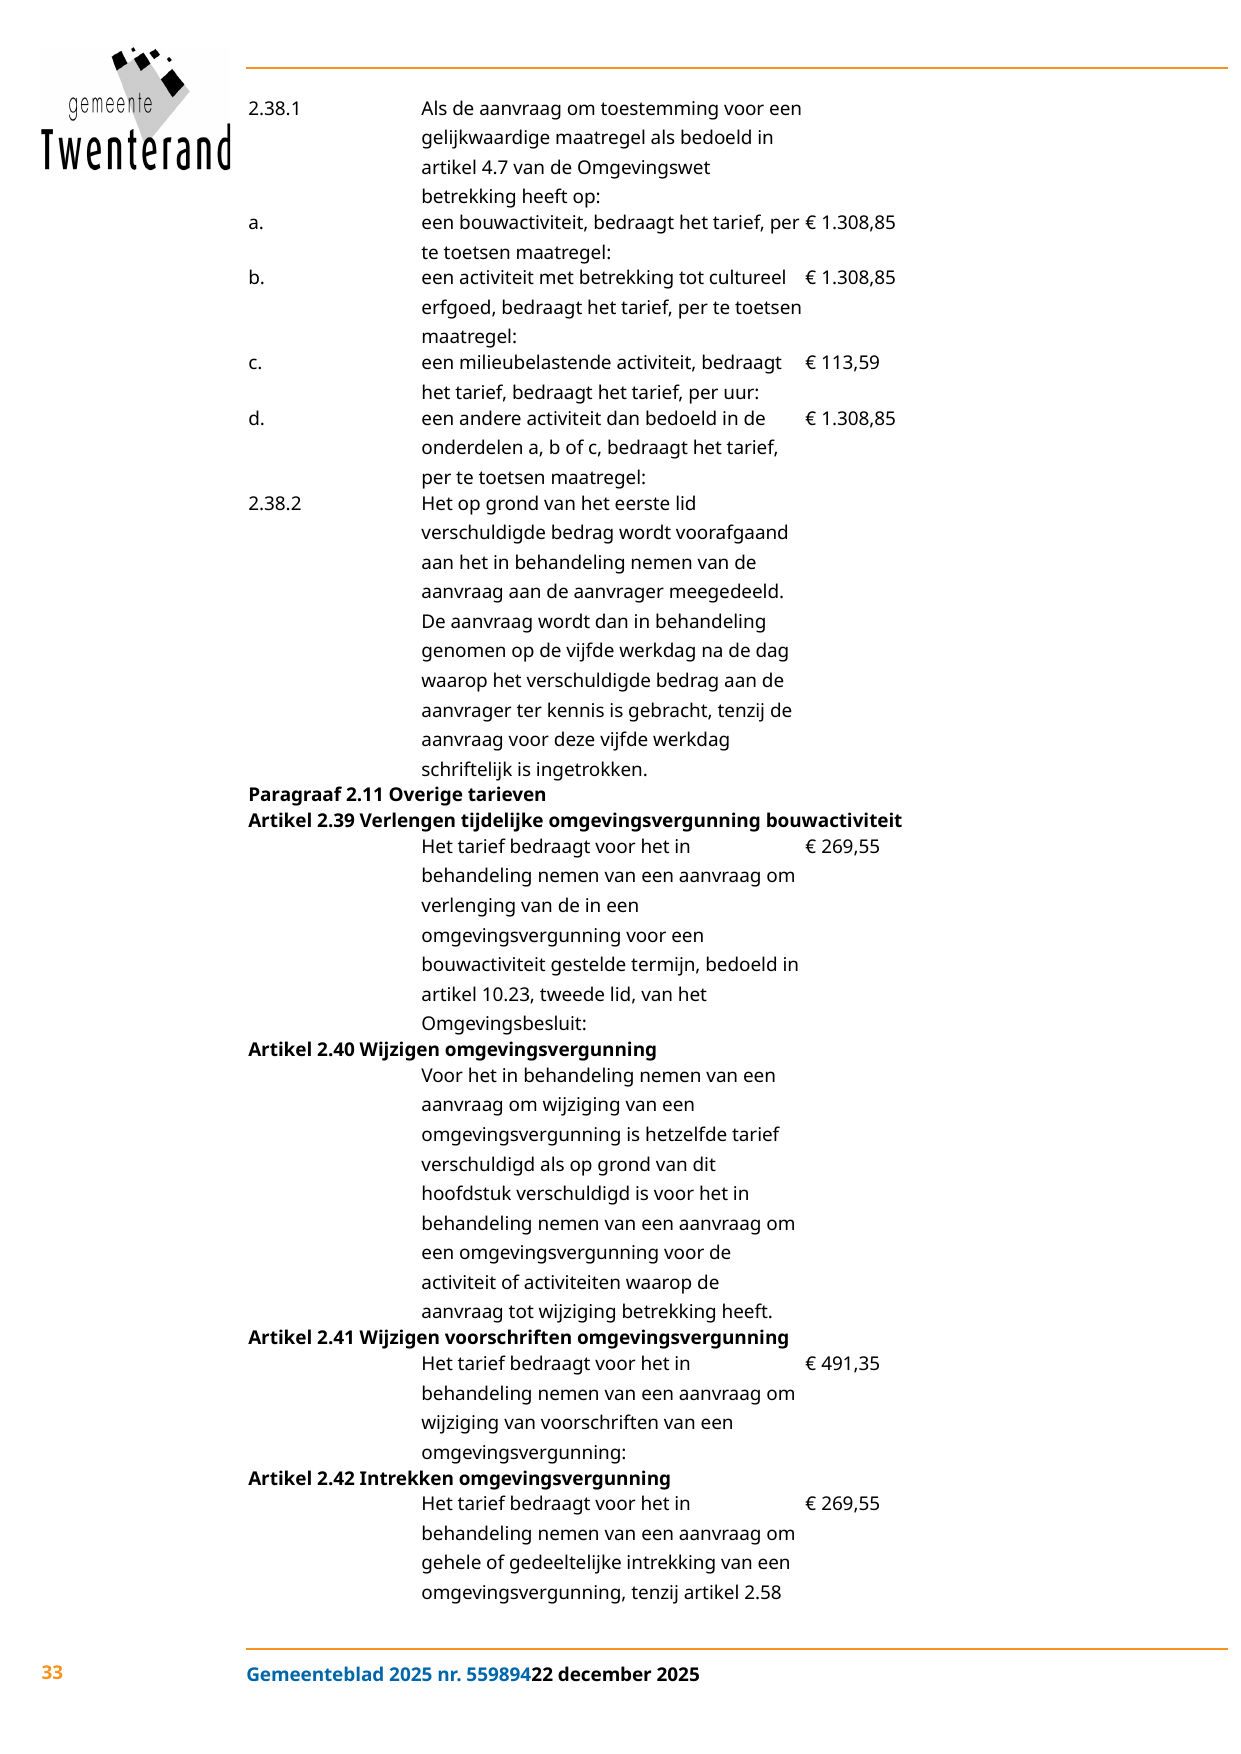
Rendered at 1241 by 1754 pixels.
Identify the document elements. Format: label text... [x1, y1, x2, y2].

table_cell een activiteit met betrekking tot cultureel erfgoed, bedraagt het tarief, per te toetsen maatregel: [421, 265, 805, 349]
table_cell [805, 95, 978, 209]
table_cell [979, 1062, 1152, 1324]
table_cell [979, 833, 1152, 1036]
table_cell € 1.308,85 [805, 405, 978, 490]
table_cell a. [248, 209, 421, 264]
table_cell Voor het in behandeling nemen van een aanvraag om wijziging van een omgevingsvergunning is hetzelfde tarief verschuldigd als op grond van dit hoofdstuk verschuldigd is voor het in behandeling nemen van een aanvraag om een omgevingsvergunning voor de activiteit of activiteiten waarop de aanvraag tot wijziging betrekking heeft. [421, 1062, 805, 1324]
table_cell [979, 405, 1152, 490]
table_cell Het tarief bedraagt voor het in behandeling nemen van een aanvraag om gehele of gedeeltelijke intrekking van een omgevingsvergunning, tenzij artikel 2.58 [421, 1490, 805, 1605]
table_cell € 269,55 [805, 833, 978, 1036]
table_cell € 491,35 [805, 1350, 978, 1465]
table_cell [979, 209, 1152, 264]
table_cell Paragraaf 2.11 Overige tarieven [248, 782, 1152, 807]
table_cell Artikel 2.40 Wijzigen omgevingsvergunning [248, 1036, 978, 1062]
table_cell een bouwactiviteit, bedraagt het tarief, per te toetsen maatregel: [421, 209, 805, 264]
table_cell [248, 1490, 421, 1605]
table_cell [979, 95, 1152, 209]
table_cell € 269,55 [805, 1490, 978, 1605]
table_cell [979, 265, 1152, 349]
table_cell [979, 1490, 1152, 1605]
table_cell een milieubelastende activiteit, bedraagt het tarief, bedraagt het tarief, per uur: [421, 350, 805, 405]
picture [41, 47, 231, 172]
table_cell [979, 808, 1152, 833]
table_cell [979, 1350, 1152, 1465]
table_cell 2.38.2 [248, 490, 421, 782]
table_cell c. [248, 350, 421, 405]
table_cell [248, 1062, 421, 1324]
table_cell [805, 1062, 978, 1324]
table_cell € 1.308,85 [805, 209, 978, 264]
table_cell [979, 490, 1152, 782]
table_cell Het tarief bedraagt voor het in behandeling nemen van een aanvraag om verlenging van de in een omgevingsvergunning voor een bouwactiviteit gestelde termijn, bedoeld in artikel 10.23, tweede lid, van het Omgevingsbesluit: [421, 833, 805, 1036]
table_cell [248, 1350, 421, 1465]
table_cell € 1.308,85 [805, 265, 978, 349]
table_cell [979, 350, 1152, 405]
table_cell Het op grond van het eerste lid verschuldigde bedrag wordt voorafgaand aan het in behandeling nemen van de aanvraag aan de aanvrager meegedeeld. De aanvraag wordt dan in behandeling genomen op de vijfde werkdag na de dag waarop het verschuldigde bedrag aan de aanvrager ter kennis is gebracht, tenzij de aanvraag voor deze vijfde werkdag schriftelijk is ingetrokken. [421, 490, 805, 782]
table_cell [248, 833, 421, 1036]
table_cell een andere activiteit dan bedoeld in de onderdelen a, b of c, bedraagt het tarief, per te toetsen maatregel: [421, 405, 805, 490]
table_cell [805, 490, 978, 782]
table_cell Het tarief bedraagt voor het in behandeling nemen van een aanvraag om wijziging van voorschriften van een omgevingsvergunning: [421, 1350, 805, 1465]
table_cell b. [248, 265, 421, 349]
table_cell [979, 1465, 1152, 1490]
table_cell Artikel 2.41 Wijzigen voorschriften omgevingsvergunning [248, 1325, 978, 1350]
table_cell [979, 1036, 1152, 1062]
table_cell [979, 1325, 1152, 1350]
table_cell Artikel 2.42 Intrekken omgevingsvergunning [248, 1465, 978, 1490]
table_cell d. [248, 405, 421, 490]
table_cell € 113,59 [805, 350, 978, 405]
table_cell Als de aanvraag om toestemming voor een gelijkwaardige maatregel als bedoeld in artikel 4.7 van de Omgevingswet betrekking heeft op: [421, 95, 805, 209]
table_cell Artikel 2.39 Verlengen tijdelijke omgevingsvergunning bouwactiviteit [248, 808, 978, 833]
table_cell 2.38.1 [248, 95, 421, 209]
